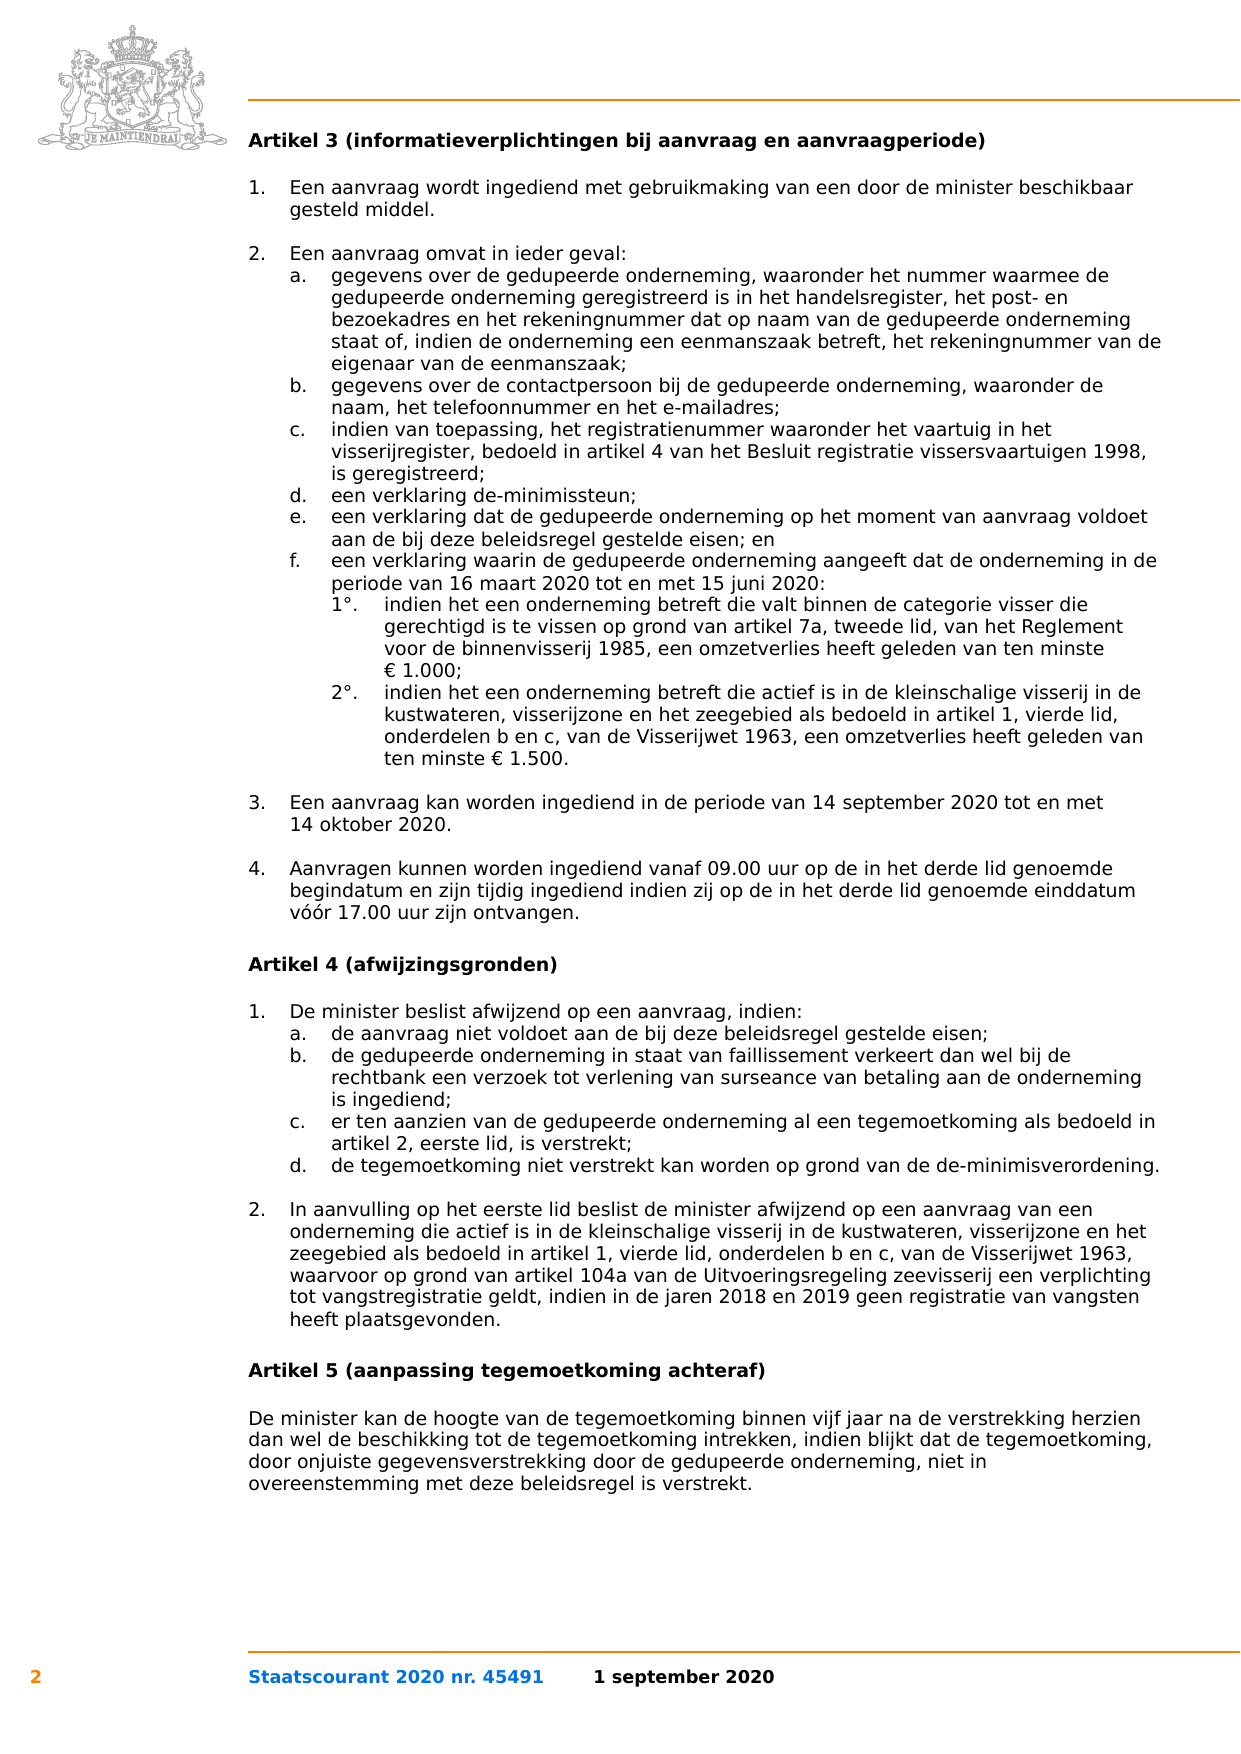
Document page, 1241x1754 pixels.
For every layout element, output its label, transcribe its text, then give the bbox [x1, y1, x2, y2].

text a. de aanvraag niet voldoet aan de bij deze beleidsregel gestelde eisen; [289, 1023, 1163, 1045]
text c. er ten aanzien van de gedupeerde onderneming al een tegemoetkoming als bedoeld in artikel 2, eerste lid, is verstrekt; [289, 1111, 1163, 1155]
text 2°. indien het een onderneming betreft die actief is in de kleinschalige visserij in de kustwateren, visserijzone en het zeegebied als bedoeld in artikel 1, vierde lid, onderdelen b en c, van de Visserijwet 1963, een omzetverlies heeft geleden van ten minste € 1.500. [331, 682, 1163, 770]
picture [38, 25, 227, 150]
subtitle Artikel 3 (informatieverplichtingen bij aanvraag en aanvraagperiode) [248, 130, 1163, 152]
text 2. Een aanvraag omvat in ieder geval: [248, 243, 1163, 265]
subtitle Artikel 5 (aanpassing tegemoetkoming achteraf) [248, 1360, 1163, 1382]
text f. een verklaring waarin de gedupeerde onderneming aangeeft dat de onderneming in de periode van 16 maart 2020 tot en met 15 juni 2020: [289, 550, 1163, 594]
text d. de tegemoetkoming niet verstrekt kan worden op grond van de de-minimisverordening. [289, 1155, 1163, 1177]
text 3. Een aanvraag kan worden ingediend in de periode van 14 september 2020 tot en met 14 oktober 2020. [248, 792, 1163, 836]
subtitle Artikel 4 (afwijzingsgronden) [248, 954, 1163, 976]
text 1. Een aanvraag wordt ingediend met gebruikmaking van een door de minister beschikbaar gesteld middel. [248, 177, 1163, 221]
text De minister kan de hoogte van de tegemoetkoming binnen vijf jaar na de verstrekking herzien dan wel de beschikking tot de tegemoetkoming intrekken, indien blijkt dat de tegemoetkoming, door onjuiste gegevensverstrekking door de gedupeerde onderneming, niet in overeenstemming met deze beleidsregel is verstrekt. [248, 1407, 1163, 1495]
text a. gegevens over de gedupeerde onderneming, waaronder het nummer waarmee de gedupeerde onderneming geregistreerd is in het handelsregister, het post- en bezoekadres en het rekeningnummer dat op naam van de gedupeerde onderneming staat of, indien de onderneming een eenmanszaak betreft, het rekeningnummer van de eigenaar van de eenmanszaak; [289, 265, 1163, 374]
text c. indien van toepassing, het registratienummer waaronder het vaartuig in het visserijregister, bedoeld in artikel 4 van het Besluit registratie vissersvaartuigen 1998, is geregistreerd; [289, 418, 1163, 484]
text 1°. indien het een onderneming betreft die valt binnen de categorie visser die gerechtigd is te vissen op grond van artikel 7a, tweede lid, van het Reglement voor de binnenvisserij 1985, een omzetverlies heeft geleden van ten minste € 1.000; [331, 594, 1163, 682]
text b. de gedupeerde onderneming in staat van faillissement verkeert dan wel bij de rechtbank een verzoek tot verlening van surseance van betaling aan de onderneming is ingediend; [289, 1045, 1163, 1111]
text 4. Aanvragen kunnen worden ingediend vanaf 09.00 uur op de in het derde lid genoemde begindatum en zijn tijdig ingediend indien zij op de in het derde lid genoemde einddatum vóór 17.00 uur zijn ontvangen. [248, 858, 1163, 924]
text 2. In aanvulling op het eerste lid beslist de minister afwijzend op een aanvraag van een onderneming die actief is in de kleinschalige visserij in de kustwateren, visserijzone en het zeegebied als bedoeld in artikel 1, vierde lid, onderdelen b en c, van de Visserijwet 1963, waarvoor op grond van artikel 104a van de Uitvoeringsregeling zeevisserij een verplichting tot vangstregistratie geldt, indien in de jaren 2018 en 2019 geen registratie van vangsten heeft plaatsgevonden. [248, 1198, 1163, 1330]
text 1. De minister beslist afwijzend op een aanvraag, indien: [248, 1001, 1163, 1023]
text b. gegevens over de contactpersoon bij de gedupeerde onderneming, waaronder de naam, het telefoonnummer en het e-mailadres; [289, 374, 1163, 418]
text d. een verklaring de-minimissteun; [289, 484, 1163, 506]
text e. een verklaring dat de gedupeerde onderneming op het moment van aanvraag voldoet aan de bij deze beleidsregel gestelde eisen; en [289, 506, 1163, 550]
